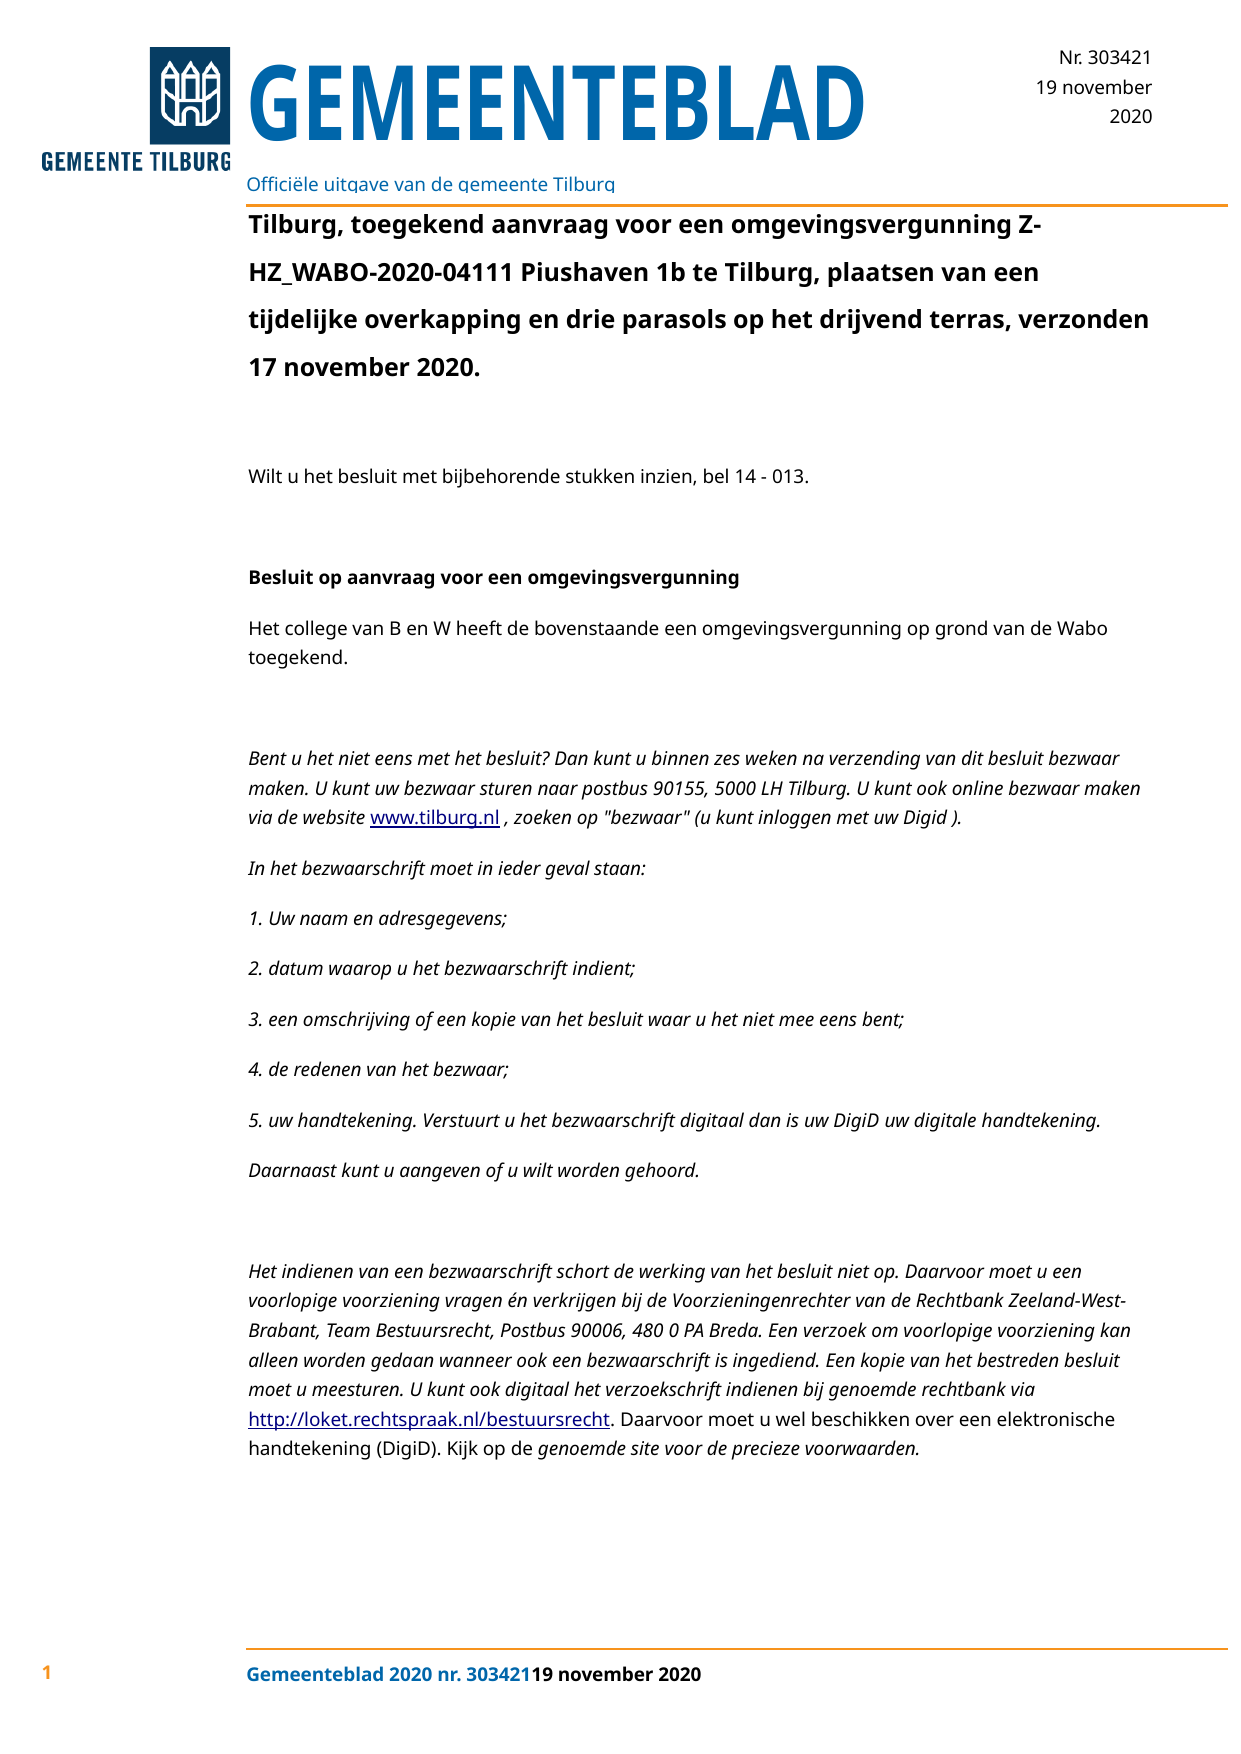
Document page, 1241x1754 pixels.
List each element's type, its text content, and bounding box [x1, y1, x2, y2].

text 5. uw handtekening. Verstuurt u het bezwaarschrift digitaal dan is uw DigiD uw digitale handtekening. [248, 1107, 1152, 1133]
text Het college van B en W heeft de bovenstaande een omgevingsvergunning op grond van de Wabo toegekend. [248, 615, 1152, 670]
text Daarnaast kunt u aangeven of u wilt worden gehoord. [248, 1157, 1152, 1183]
text Wilt u het besluit met bijbehorende stukken inzien, bel 14 - 013. [248, 463, 1152, 489]
text 1. Uw naam en adresgegevens; [248, 905, 1152, 931]
text 4. de redenen van het bezwaar; [248, 1056, 1152, 1082]
text Besluit op aanvraag voor een omgevingsvergunning [248, 564, 1152, 590]
text 2. datum waarop u het bezwaarschrift indient; [248, 956, 1152, 981]
text Het indienen van een bezwaarschrift schort de werking van het besluit niet op. Daarvoor moet u een voorlopige voorziening vragen én verkrijgen bij de Voorzieningenrechter van de Rechtbank Zeeland-West-Brabant, Team Bestuursrecht, Postbus 90006, 480 0 PA Breda. Een verzoek om voorlopige voorziening kan alleen worden gedaan wanneer ook een bezwaarschrift is ingediend. Een kopie van het bestreden besluit moet u meesturen. U kunt ook digitaal het verzoekschrift indienen bij genoemde rechtbank via http://loket.rechtspraak.nl/bestuursrecht. Daarvoor moet u wel beschikken over een elektronische handtekening (DigiD). Kijk op de genoemde site voor de precieze voorwaarden. [248, 1258, 1152, 1461]
picture [41, 47, 231, 172]
text Tilburg, toegekend aanvraag voor een omgevingsvergunning Z-HZ_WABO-2020-04111 Piushaven 1b te Tilburg, plaatsen van een tijdelijke overkapping en drie parasols op het drijvend terras, verzonden 17 november 2020. [248, 207, 1152, 384]
text Bent u het niet eens met het besluit? Dan kunt u binnen zes weken na verzending van dit besluit bezwaar maken. U kunt uw bezwaar sturen naar postbus 90155, 5000 LH Tilburg. U kunt ook online bezwaar maken via de website www.tilburg.nl , zoeken op "bezwaar" (u kunt inloggen met uw Digid ). [248, 745, 1152, 830]
text 3. een omschrijving of een kopie van het besluit waar u het niet mee eens bent; [248, 1006, 1152, 1032]
text In het bezwaarschrift moet in ieder geval staan: [248, 855, 1152, 881]
